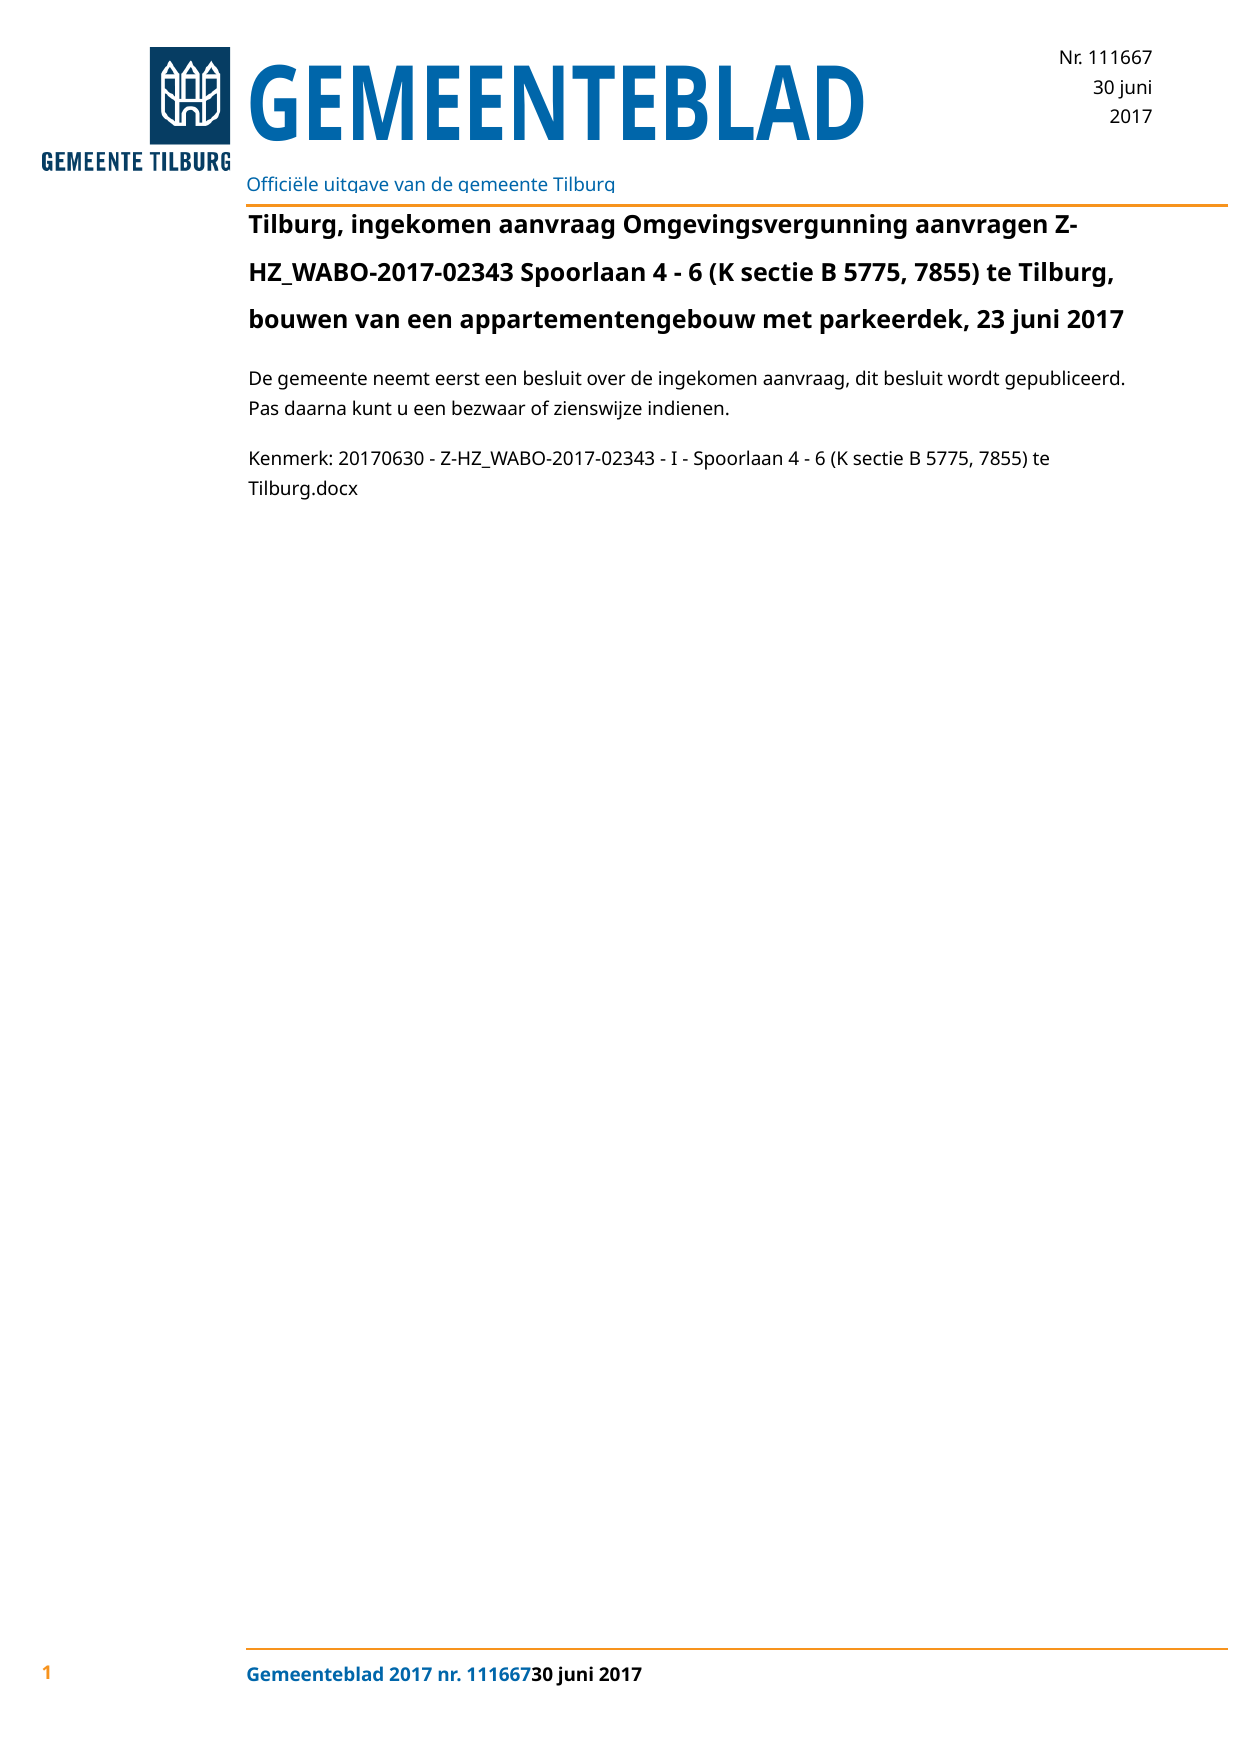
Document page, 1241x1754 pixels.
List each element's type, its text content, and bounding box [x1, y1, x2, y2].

text Tilburg, ingekomen aanvraag Omgevingsvergunning aanvragen Z-HZ_WABO-2017-02343 Spoorlaan 4 - 6 (K sectie B 5775, 7855) te Tilburg, bouwen van een appartementengebouw met parkeerdek, 23 juni 2017 [248, 207, 1152, 336]
text Kenmerk: 20170630 - Z-HZ_WABO-2017-02343 - I - Spoorlaan 4 - 6 (K sectie B 5775, 7855) te Tilburg.docx [248, 446, 1152, 501]
text De gemeente neemt eerst een besluit over de ingekomen aanvraag, dit besluit wordt gepubliceerd. Pas daarna kunt u een bezwaar of zienswijze indienen. [248, 366, 1152, 421]
picture [41, 47, 231, 172]
